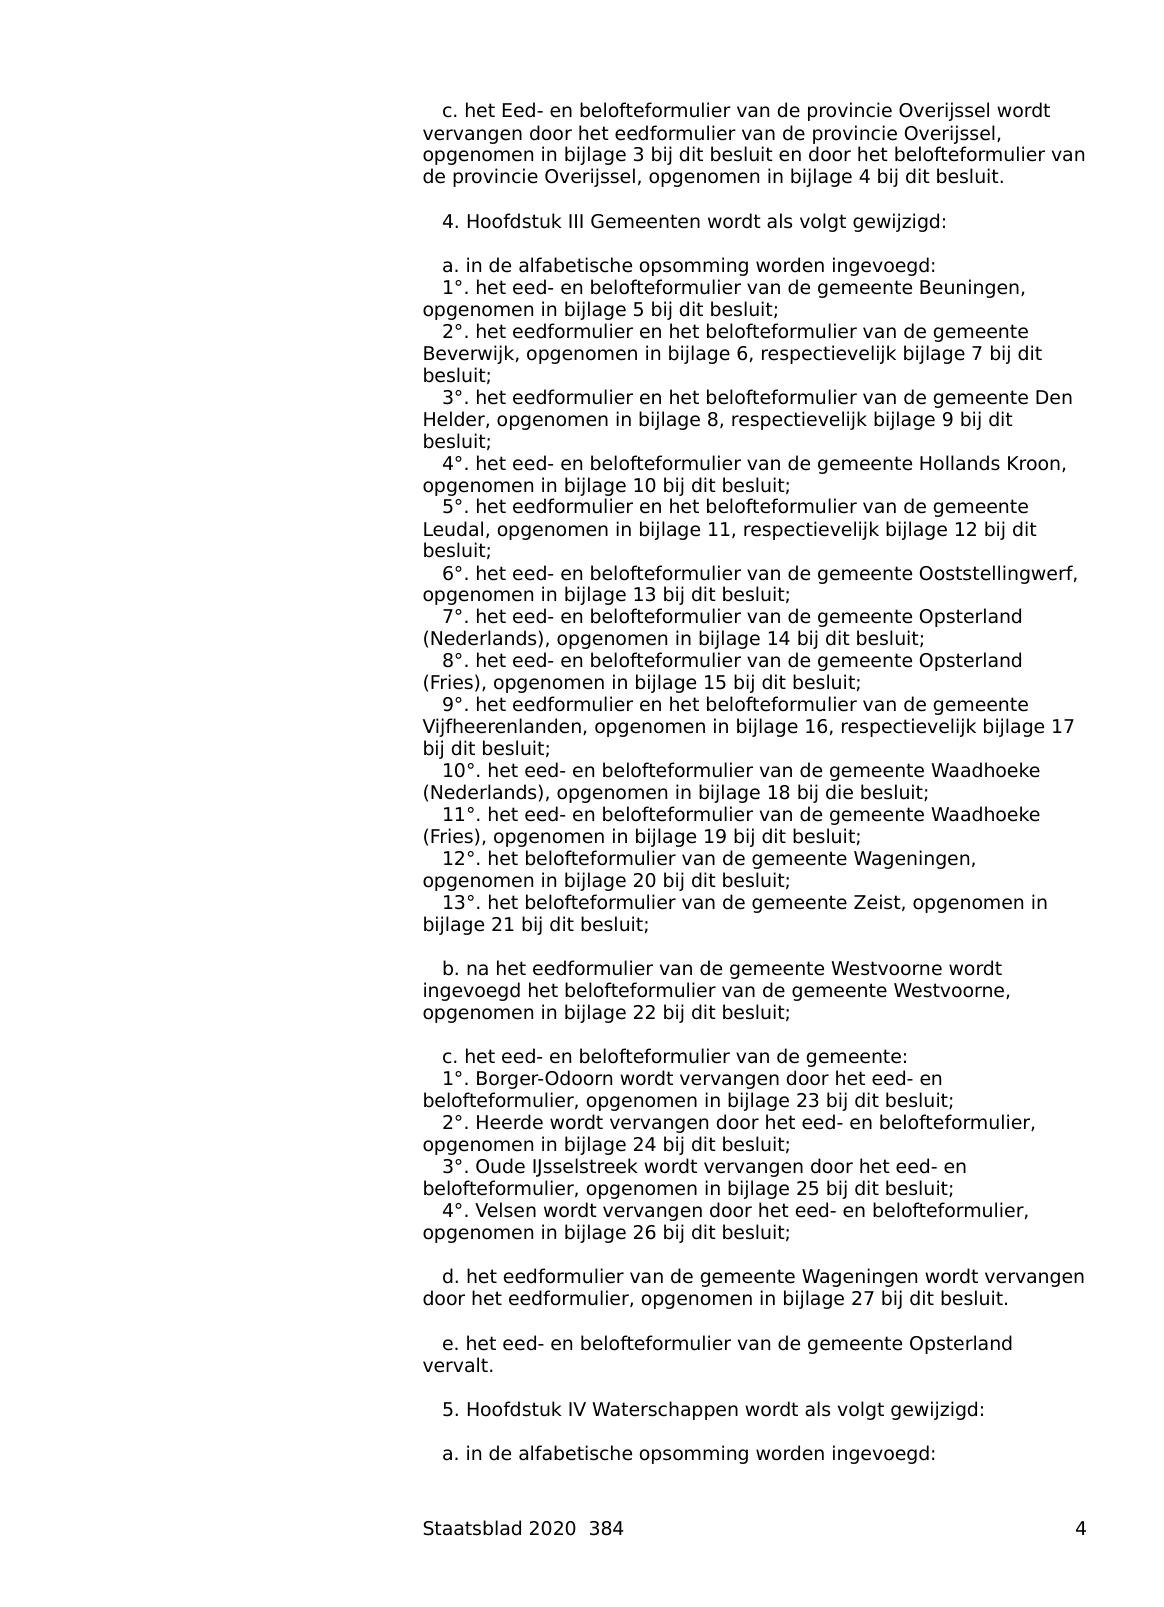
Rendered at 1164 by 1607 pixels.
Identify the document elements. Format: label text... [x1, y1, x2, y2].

text c. het eed- en belofteformulier van de gemeente: [422, 1046, 1087, 1068]
text 9°. het eedformulier en het belofteformulier van de gemeente Vijfheerenlanden, opgenomen in bijlage 16, respectievelijk bijlage 17 bij dit besluit; [422, 694, 1087, 760]
text d. het eedformulier van de gemeente Wageningen wordt vervangen door het eedformulier, opgenomen in bijlage 27 bij dit besluit. [422, 1266, 1087, 1310]
text 3°. het eedformulier en het belofteformulier van de gemeente Den Helder, opgenomen in bijlage 8, respectievelijk bijlage 9 bij dit besluit; [422, 387, 1087, 452]
text 11°. het eed- en belofteformulier van de gemeente Waadhoeke (Fries), opgenomen in bijlage 19 bij dit besluit; [422, 804, 1087, 848]
text 13°. het belofteformulier van de gemeente Zeist, opgenomen in bijlage 21 bij dit besluit; [422, 892, 1087, 936]
text 1°. Borger-Odoorn wordt vervangen door het eed- en belofteformulier, opgenomen in bijlage 23 bij dit besluit; [422, 1068, 1087, 1112]
text 12°. het belofteformulier van de gemeente Wageningen, opgenomen in bijlage 20 bij dit besluit; [422, 848, 1087, 892]
text b. na het eedformulier van de gemeente Westvoorne wordt ingevoegd het belofteformulier van de gemeente Westvoorne, opgenomen in bijlage 22 bij dit besluit; [422, 958, 1087, 1024]
text e. het eed- en belofteformulier van de gemeente Opsterland vervalt. [422, 1332, 1087, 1376]
text 4°. het eed- en belofteformulier van de gemeente Hollands Kroon, opgenomen in bijlage 10 bij dit besluit; [422, 452, 1087, 496]
text a. in de alfabetische opsomming worden ingevoegd: [422, 255, 1087, 277]
text 2°. het eedformulier en het belofteformulier van de gemeente Beverwijk, opgenomen in bijlage 6, respectievelijk bijlage 7 bij dit besluit; [422, 321, 1087, 387]
text 5. Hoofdstuk IV Waterschappen wordt als volgt gewijzigd: [422, 1399, 1087, 1421]
text 10°. het eed- en belofteformulier van de gemeente Waadhoeke (Nederlands), opgenomen in bijlage 18 bij die besluit; [422, 760, 1087, 804]
text 4. Hoofdstuk III Gemeenten wordt als volgt gewijzigd: [422, 211, 1087, 232]
text 8°. het eed- en belofteformulier van de gemeente Opsterland (Fries), opgenomen in bijlage 15 bij dit besluit; [422, 650, 1087, 694]
text 2°. Heerde wordt vervangen door het eed- en belofteformulier, opgenomen in bijlage 24 bij dit besluit; [422, 1112, 1087, 1156]
text 3°. Oude IJsselstreek wordt vervangen door het eed- en belofteformulier, opgenomen in bijlage 25 bij dit besluit; [422, 1156, 1087, 1200]
text 6°. het eed- en belofteformulier van de gemeente Ooststellingwerf, opgenomen in bijlage 13 bij dit besluit; [422, 562, 1087, 606]
text 1°. het eed- en belofteformulier van de gemeente Beuningen, opgenomen in bijlage 5 bij dit besluit; [422, 277, 1087, 321]
text 5°. het eedformulier en het belofteformulier van de gemeente Leudal, opgenomen in bijlage 11, respectievelijk bijlage 12 bij dit besluit; [422, 496, 1087, 562]
text 4°. Velsen wordt vervangen door het eed- en belofteformulier, opgenomen in bijlage 26 bij dit besluit; [422, 1200, 1087, 1244]
text c. het Eed- en belofteformulier van de provincie Overijssel wordt vervangen door het eedformulier van de provincie Overijssel, opgenomen in bijlage 3 bij dit besluit en door het belofteformulier van de provincie Overijssel, opgenomen in bijlage 4 bij dit besluit. [422, 100, 1087, 188]
text 7°. het eed- en belofteformulier van de gemeente Opsterland (Nederlands), opgenomen in bijlage 14 bij dit besluit; [422, 606, 1087, 650]
text a. in de alfabetische opsomming worden ingevoegd: [422, 1443, 1087, 1465]
